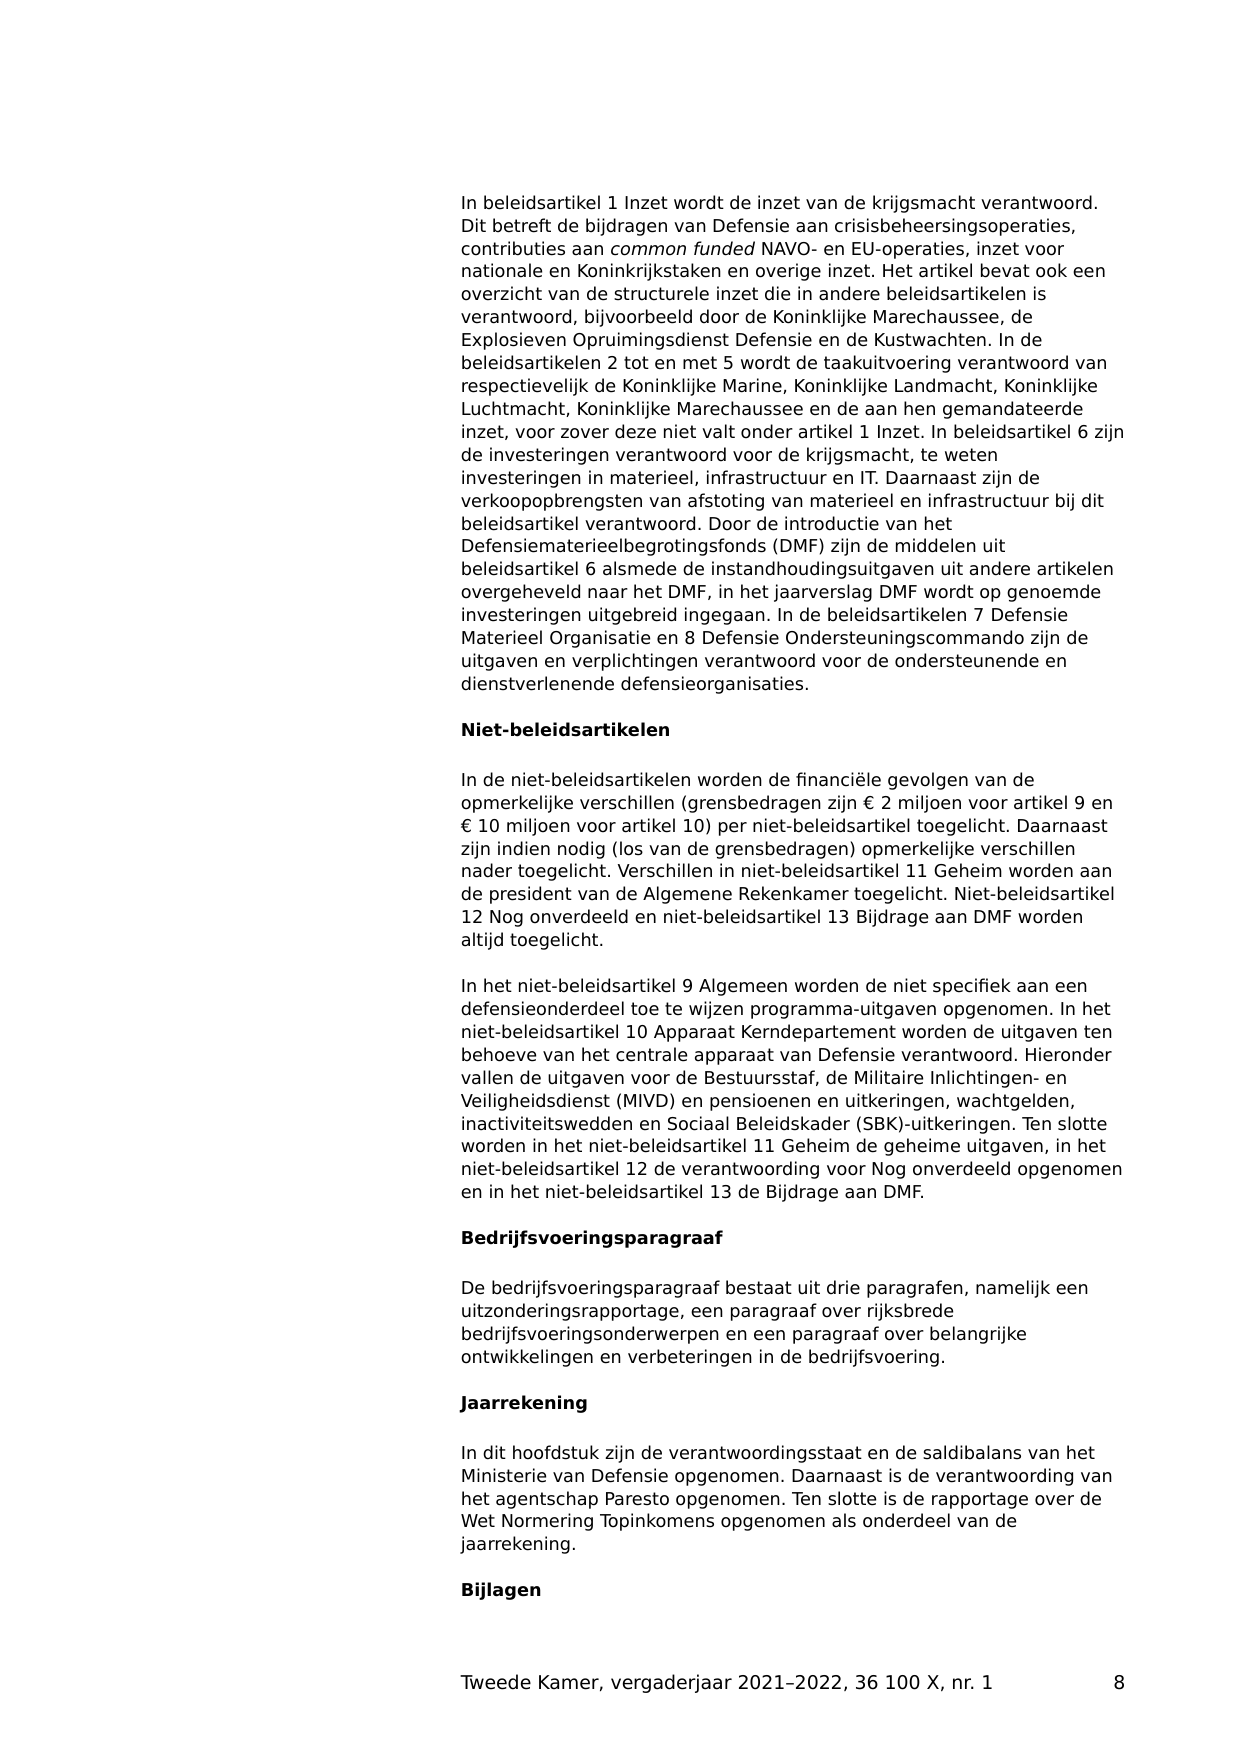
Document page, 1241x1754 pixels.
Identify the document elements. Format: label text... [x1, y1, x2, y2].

text In dit hoofdstuk zijn de verantwoordingsstaat en de saldibalans van het Ministerie van Defensie opgenomen. Daarnaast is de verantwoording van het agentschap Paresto opgenomen. Ten slotte is de rapportage over de Wet Normering Topinkomens opgenomen als onderdeel van de jaarrekening. [461, 1441, 1125, 1555]
text In de niet-beleidsartikelen worden de financiële gevolgen van de opmerkelijke verschillen (grensbedragen zijn € 2 miljoen voor artikel 9 en € 10 miljoen voor artikel 10) per niet-beleidsartikel toegelicht. Daarnaast zijn indien nodig (los van de grensbedragen) opmerkelijke verschillen nader toegelicht. Verschillen in niet-beleidsartikel 11 Geheim worden aan de president van de Algemene Rekenkamer toegelicht. Niet-beleidsartikel 12 Nog onverdeeld en niet-beleidsartikel 13 Bijdrage aan DMF worden altijd toegelicht. [461, 768, 1125, 951]
text Jaarrekening [461, 1391, 1125, 1414]
text In beleidsartikel 1 Inzet wordt de inzet van de krijgsmacht verantwoord. Dit betreft de bijdragen van Defensie aan crisisbeheersingsoperaties, contributies aan common funded NAVO- en EU-operaties, inzet voor nationale en Koninkrijkstaken en overige inzet. Het artikel bevat ook een overzicht van de structurele inzet die in andere beleidsartikelen is verantwoord, bijvoorbeeld door de Koninklijke Marechaussee, de Explosieven Opruimingsdienst Defensie en de Kustwachten. In de beleidsartikelen 2 tot en met 5 wordt de taakuitvoering verantwoord van respectievelijk de Koninklijke Marine, Koninklijke Landmacht, Koninklijke Luchtmacht, Koninklijke Marechaussee en de aan hen gemandateerde inzet, voor zover deze niet valt onder artikel 1 Inzet. In beleidsartikel 6 zijn de investeringen verantwoord voor de krijgsmacht, te weten investeringen in materieel, infrastructuur en IT. Daarnaast zijn de verkoopopbrengsten van afstoting van materieel en infrastructuur bij dit beleidsartikel verantwoord. Door de introductie van het Defensiematerieelbegrotingsfonds (DMF) zijn de middelen uit beleidsartikel 6 alsmede de instandhoudingsuitgaven uit andere artikelen overgeheveld naar het DMF, in het jaarverslag DMF wordt op genoemde investeringen uitgebreid ingegaan. In de beleidsartikelen 7 Defensie Materieel Organisatie en 8 Defensie Ondersteuningscommando zijn de uitgaven en verplichtingen verantwoord voor de ondersteunende en dienstverlenende defensieorganisaties. [461, 191, 1125, 695]
text Niet-beleidsartikelen [461, 718, 1125, 741]
text Bijlagen [461, 1578, 1125, 1601]
text Bedrijfsvoeringsparagraaf [461, 1226, 1125, 1249]
text De bedrijfsvoeringsparagraaf bestaat uit drie paragrafen, namelijk een uitzonderingsrapportage, een paragraaf over rijksbrede bedrijfsvoeringsonderwerpen en een paragraaf over belangrijke ontwikkelingen en verbeteringen in de bedrijfsvoering. [461, 1276, 1125, 1368]
text In het niet-beleidsartikel 9 Algemeen worden de niet specifiek aan een defensieonderdeel toe te wijzen programma-uitgaven opgenomen. In het niet-beleidsartikel 10 Apparaat Kerndepartement worden de uitgaven ten behoeve van het centrale apparaat van Defensie verantwoord. Hieronder vallen de uitgaven voor de Bestuursstaf, de Militaire Inlichtingen- en Veiligheidsdienst (MIVD) en pensioenen en uitkeringen, wachtgelden, inactiviteitswedden en Sociaal Beleidskader (SBK)-uitkeringen. Ten slotte worden in het niet-beleidsartikel 11 Geheim de geheime uitgaven, in het niet-beleidsartikel 12 de verantwoording voor Nog onverdeeld opgenomen en in het niet-beleidsartikel 13 de Bijdrage aan DMF. [461, 974, 1125, 1203]
